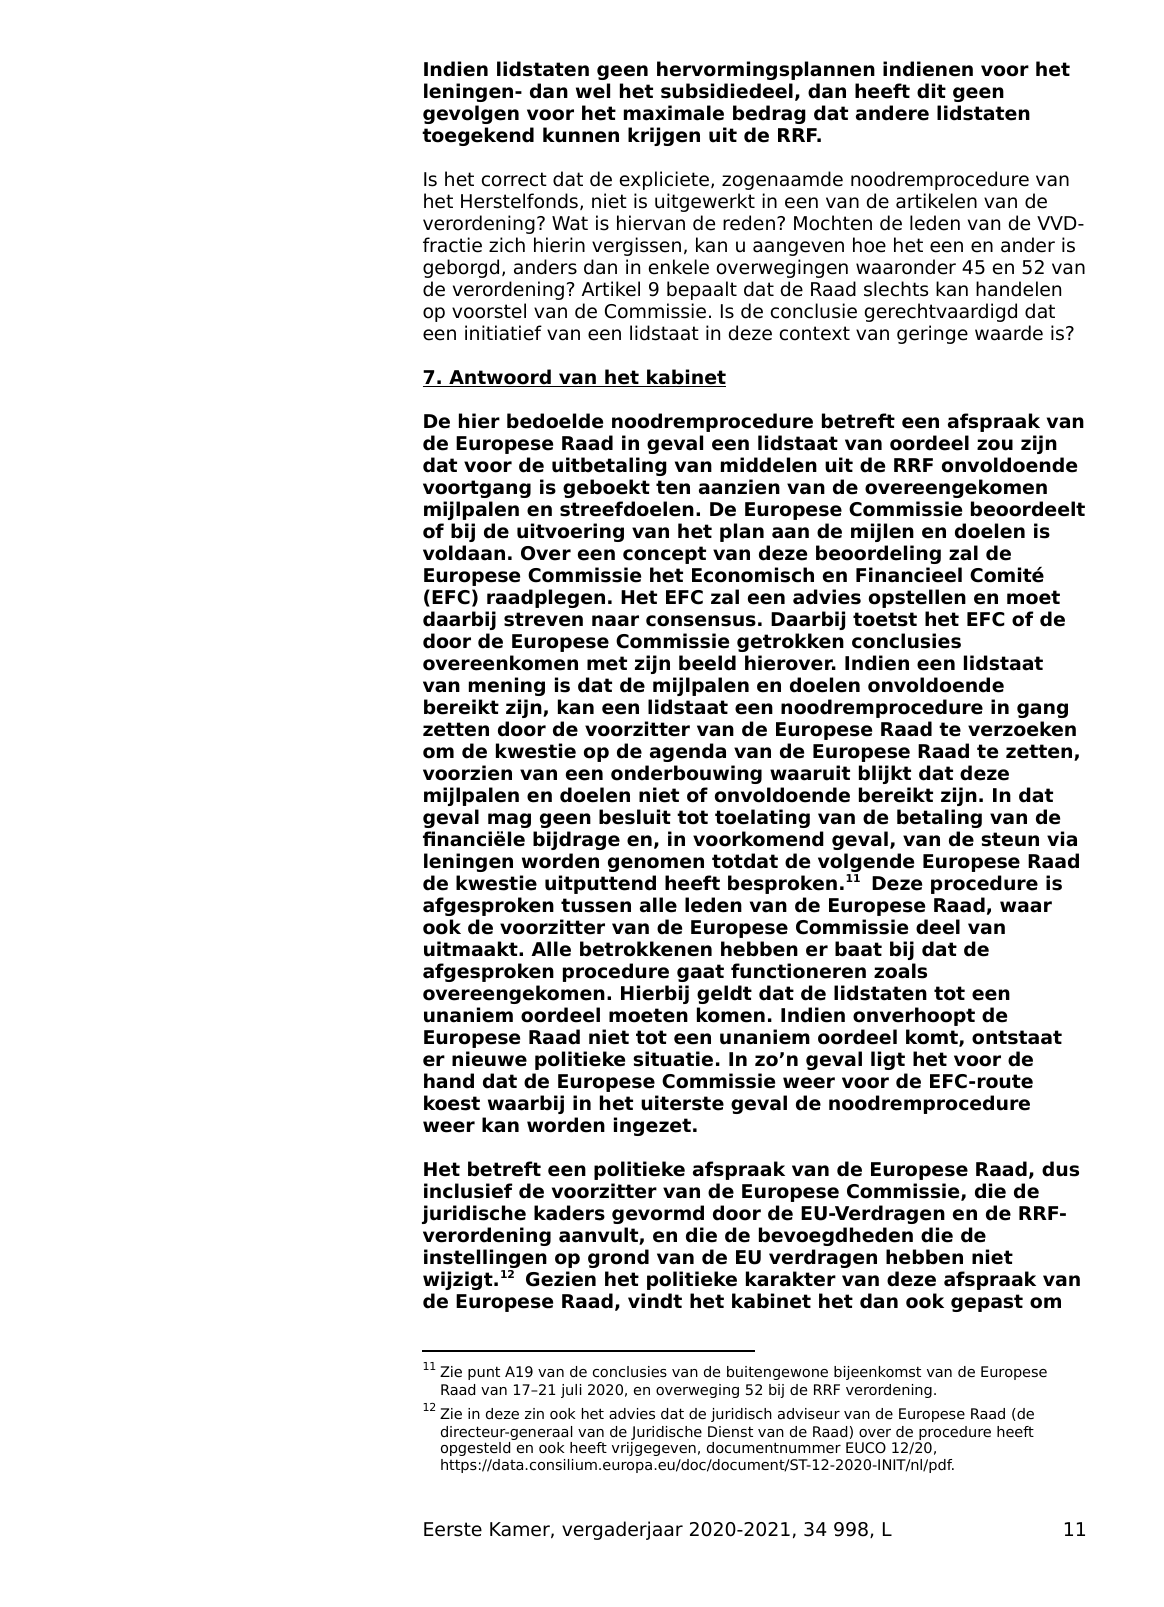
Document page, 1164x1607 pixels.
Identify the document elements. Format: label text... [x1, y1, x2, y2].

text De hier bedoelde noodremprocedure betreft een afspraak van de Europese Raad in geval een lidstaat van oordeel zou zijn dat voor de uitbetaling van middelen uit de RRF onvoldoende voortgang is geboekt ten aanzien van de overeengekomen mijlpalen en streefdoelen. De Europese Commissie beoordeelt of bij de uitvoering van het plan aan de mijlen en doelen is voldaan. Over een concept van deze beoordeling zal de Europese Commissie het Economisch en Financieel Comité (EFC) raadplegen. Het EFC zal een advies opstellen en moet daarbij streven naar consensus. Daarbij toetst het EFC of de door de Europese Commissie getrokken conclusies overeenkomen met zijn beeld hierover. Indien een lidstaat van mening is dat de mijlpalen en doelen onvoldoende bereikt zijn, kan een lidstaat een noodremprocedure in gang zetten door de voorzitter van de Europese Raad te verzoeken om de kwestie op de agenda van de Europese Raad te zetten, voorzien van een onderbouwing waaruit blijkt dat deze mijlpalen en doelen niet of onvoldoende bereikt zijn. In dat geval mag geen besluit tot toelating van de betaling van de financiële bijdrage en, in voorkomend geval, van de steun via leningen worden genomen totdat de volgende Europese Raad de kwestie uitputtend heeft besproken. Deze procedure is afgesproken tussen alle leden van de Europese Raad, waar ook de voorzitter van de Europese Commissie deel van uitmaakt. Alle betrokkenen hebben er baat bij dat de afgesproken procedure gaat functioneren zoals overeengekomen. Hierbij geldt dat de lidstaten tot een unaniem oordeel moeten komen. Indien onverhoopt de Europese Raad niet tot een unaniem oordeel komt, ontstaat er nieuwe politieke situatie. In zo’n geval ligt het voor de hand dat de Europese Commissie weer voor de EFC-route koest waarbij in het uiterste geval de noodremprocedure weer kan worden ingezet. [422, 411, 1087, 1137]
text Het betreft een politieke afspraak van de Europese Raad, dus inclusief de voorzitter van de Europese Commissie, die de juridische kaders gevormd door de EU-Verdragen en de RRF-verordening aanvult, en die de bevoegdheden die de instellingen op grond van de EU verdragen hebben niet wijzigt. Gezien het politieke karakter van deze afspraak van de Europese Raad, vindt het kabinet het dan ook gepast om [422, 1159, 1087, 1313]
text Indien lidstaten geen hervormingsplannen indienen voor het leningen- dan wel het subsidiedeel, dan heeft dit geen gevolgen voor het maximale bedrag dat andere lidstaten toegekend kunnen krijgen uit de RRF. [422, 59, 1087, 147]
text Is het correct dat de expliciete, zogenaamde noodremprocedure van het Herstelfonds, niet is uitgewerkt in een van de artikelen van de verordening? Wat is hiervan de reden? Mochten de leden van de VVD-fractie zich hierin vergissen, kan u aangeven hoe het een en ander is geborgd, anders dan in enkele overwegingen waaronder 45 en 52 van de verordening? Artikel 9 bepaalt dat de Raad slechts kan handelen op voorstel van de Commissie. Is de conclusie gerechtvaardigd dat een initiatief van een lidstaat in deze context van geringe waarde is? [422, 169, 1087, 345]
text Zie punt A19 van de conclusies van de buitengewone bijeenkomst van de Europese Raad van 17–21 juli 2020, en overweging 52 bij de RRF verordening. [422, 1360, 1087, 1399]
subtitle 7. Antwoord van het kabinet [422, 367, 1087, 389]
text Zie in deze zin ook het advies dat de juridisch adviseur van de Europese Raad (de directeur-generaal van de Juridische Dienst van de Raad) over de procedure heeft opgesteld en ook heeft vrijgegeven, documentnummer EUCO 12/20, https://data.consilium.europa.eu/doc/document/ST-12-2020-INIT/nl/pdf. [422, 1402, 1087, 1474]
